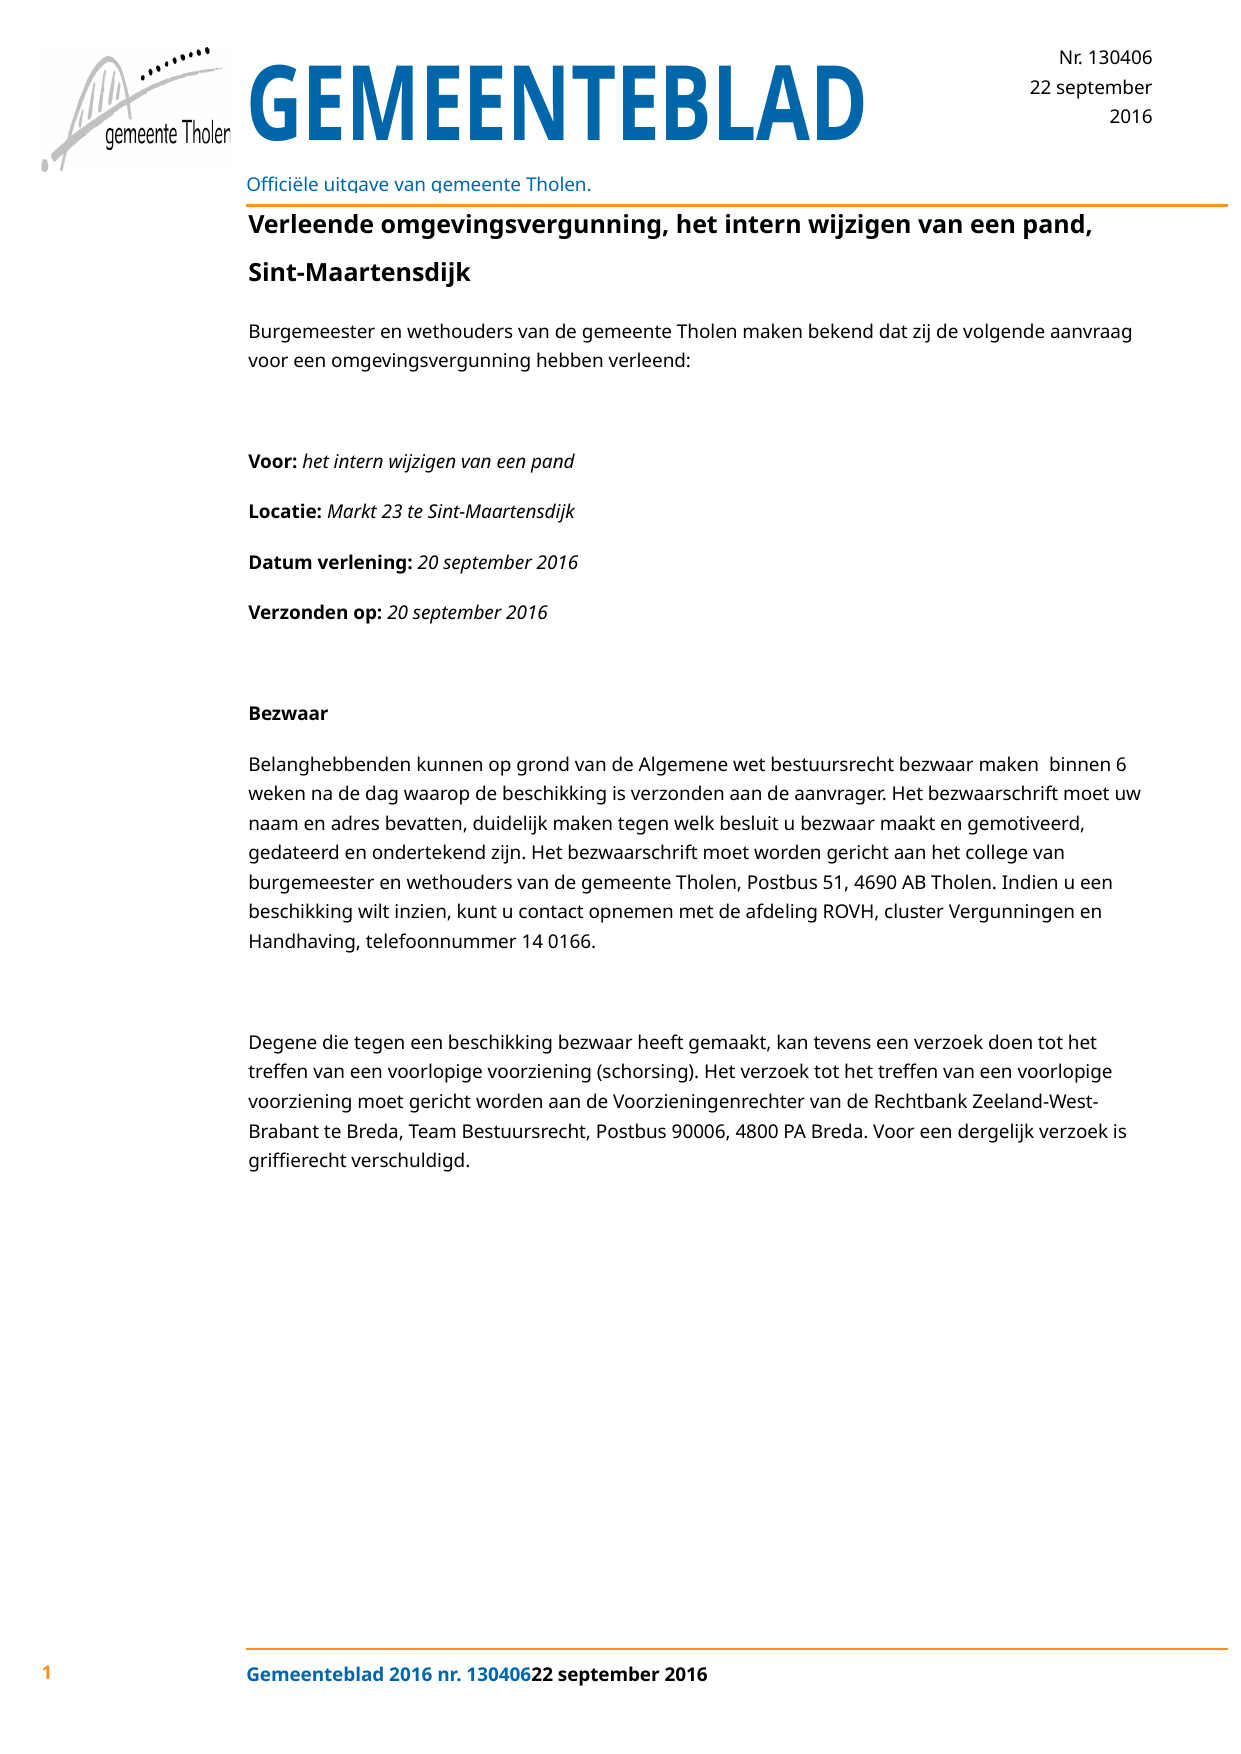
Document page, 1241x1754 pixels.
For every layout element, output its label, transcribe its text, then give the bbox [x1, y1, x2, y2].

picture [41, 47, 231, 172]
text Degene die tegen een beschikking bezwaar heeft gemaakt, kan tevens een verzoek doen tot het treffen van een voorlopige voorziening (schorsing). Het verzoek tot het treffen van een voorlopige voorziening moet gericht worden aan de Voorzieningenrechter van de Rechtbank Zeeland-West-Brabant te Breda, Team Bestuursrecht, Postbus 90006, 4800 PA Breda. Voor een dergelijk verzoek is griffierecht verschuldigd. [248, 1029, 1152, 1173]
text Verleende omgevingsvergunning, het intern wijzigen van een pand, Sint-Maartensdijk [248, 207, 1152, 288]
text Datum verlening: 20 september 2016 [248, 549, 1152, 575]
text Burgemeester en wethouders van de gemeente Tholen maken bekend dat zij de volgende aanvraag voor een omgevingsvergunning hebben verleend: [248, 318, 1152, 373]
text Belanghebbenden kunnen op grond van de Algemene wet bestuursrecht bezwaar maken binnen 6 weken na de dag waarop de beschikking is verzonden aan de aanvrager. Het bezwaarschrift moet uw naam en adres bevatten, duidelijk maken tegen welk besluit u bezwaar maakt en gemotiveerd, gedateerd en ondertekend zijn. Het bezwaarschrift moet worden gericht aan het college van burgemeester en wethouders van de gemeente Tholen, Postbus 51, 4690 AB Tholen. Indien u een beschikking wilt inzien, kunt u contact opnemen met de afdeling ROVH, cluster Vergunningen en Handhaving, telefoonnummer 14 0166. [248, 751, 1152, 954]
text Bezwaar [248, 700, 1152, 726]
text Verzonden op: 20 september 2016 [248, 599, 1152, 625]
text Locatie: Markt 23 te Sint-Maartensdijk [248, 499, 1152, 524]
text Voor: het intern wijzigen van een pand [248, 448, 1152, 474]
